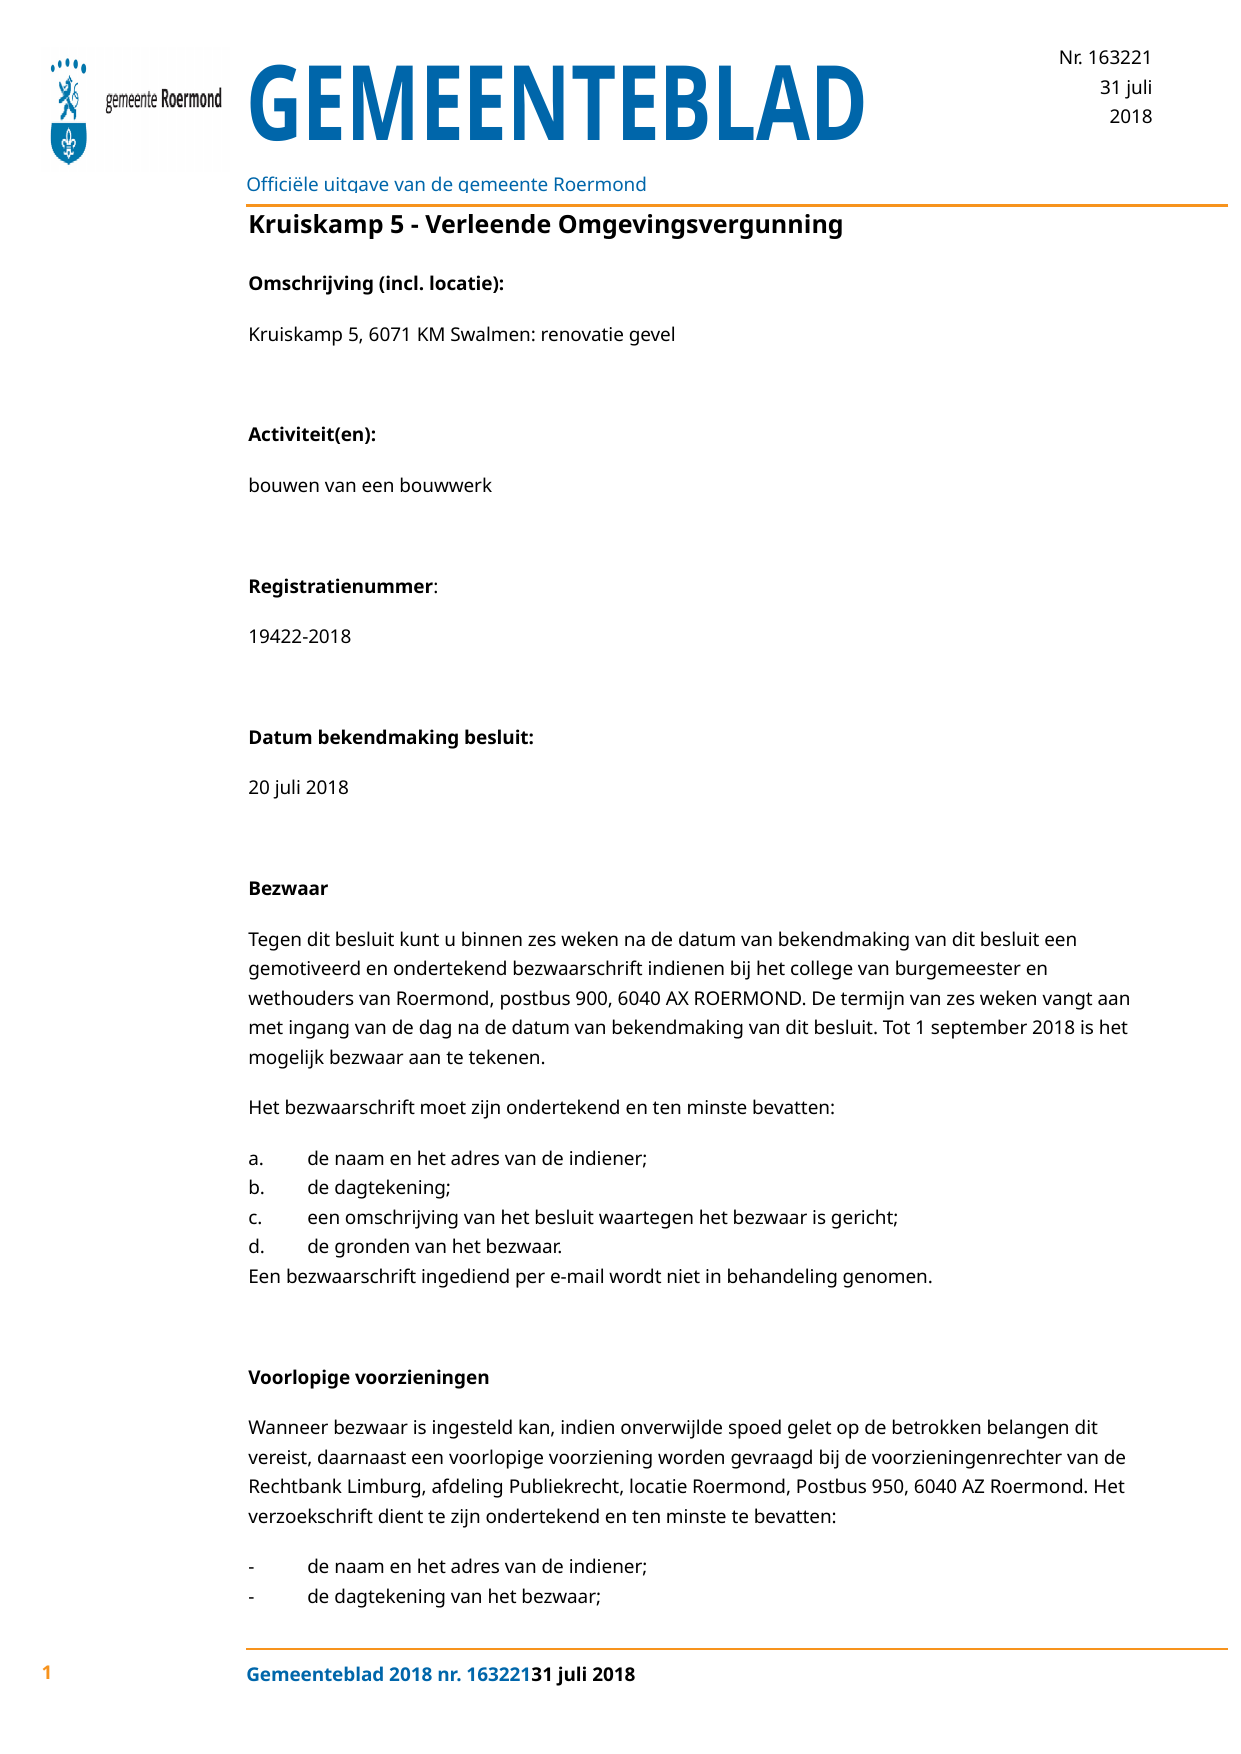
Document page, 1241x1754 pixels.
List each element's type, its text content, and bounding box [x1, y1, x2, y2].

text Een bezwaarschrift ingediend per e-mail wordt niet in behandeling genomen. [248, 1263, 1152, 1289]
text 20 juli 2018 [248, 774, 1152, 800]
text Registratienummer: [248, 573, 1152, 598]
list de dagtekening van het bezwaar; [248, 1583, 1152, 1609]
text Kruiskamp 5, 6071 KM Swalmen: renovatie gevel [248, 321, 1152, 346]
text Wanneer bezwaar is ingesteld kan, indien onverwijlde spoed gelet op de betrokken belangen dit vereist, daarnaast een voorlopige voorziening worden gevraagd bij de voorzieningenrechter van de Rechtbank Limburg, afdeling Publiekrecht, locatie Roermond, Postbus 950, 6040 AZ Roermond. Het verzoekschrift dient te zijn ondertekend en ten minste te bevatten: [248, 1414, 1152, 1529]
list de gronden van het bezwaar. [248, 1234, 1152, 1259]
text Activiteit(en): [248, 422, 1152, 447]
text Datum bekendmaking besluit: [248, 724, 1152, 750]
text Omschrijving (incl. locatie): [248, 270, 1152, 296]
list de naam en het adres van de indiener; [248, 1554, 1152, 1579]
text bouwen van een bouwwerk [248, 472, 1152, 498]
text Tegen dit besluit kunt u binnen zes weken na de datum van bekendmaking van dit besluit een gemotiveerd en ondertekend bezwaarschrift indienen bij het college van burgemeester en wethouders van Roermond, postbus 900, 6040 AX ROERMOND. De termijn van zes weken vangt aan met ingang van de dag na de datum van bekendmaking van dit besluit. Tot 1 september 2018 is het mogelijk bezwaar aan te tekenen. [248, 926, 1152, 1070]
picture [41, 47, 231, 172]
text Voorlopige voorzieningen [248, 1364, 1152, 1390]
text 19422-2018 [248, 623, 1152, 649]
list een omschrijving van het besluit waartegen het bezwaar is gericht; [248, 1204, 1152, 1230]
text Kruiskamp 5 - Verleende Omgevingsvergunning [248, 207, 1152, 241]
list de naam en het adres van de indiener; [248, 1145, 1152, 1171]
text Bezwaar [248, 875, 1152, 901]
text Het bezwaarschrift moet zijn ondertekend en ten minste bevatten: [248, 1094, 1152, 1120]
list de dagtekening; [248, 1174, 1152, 1200]
